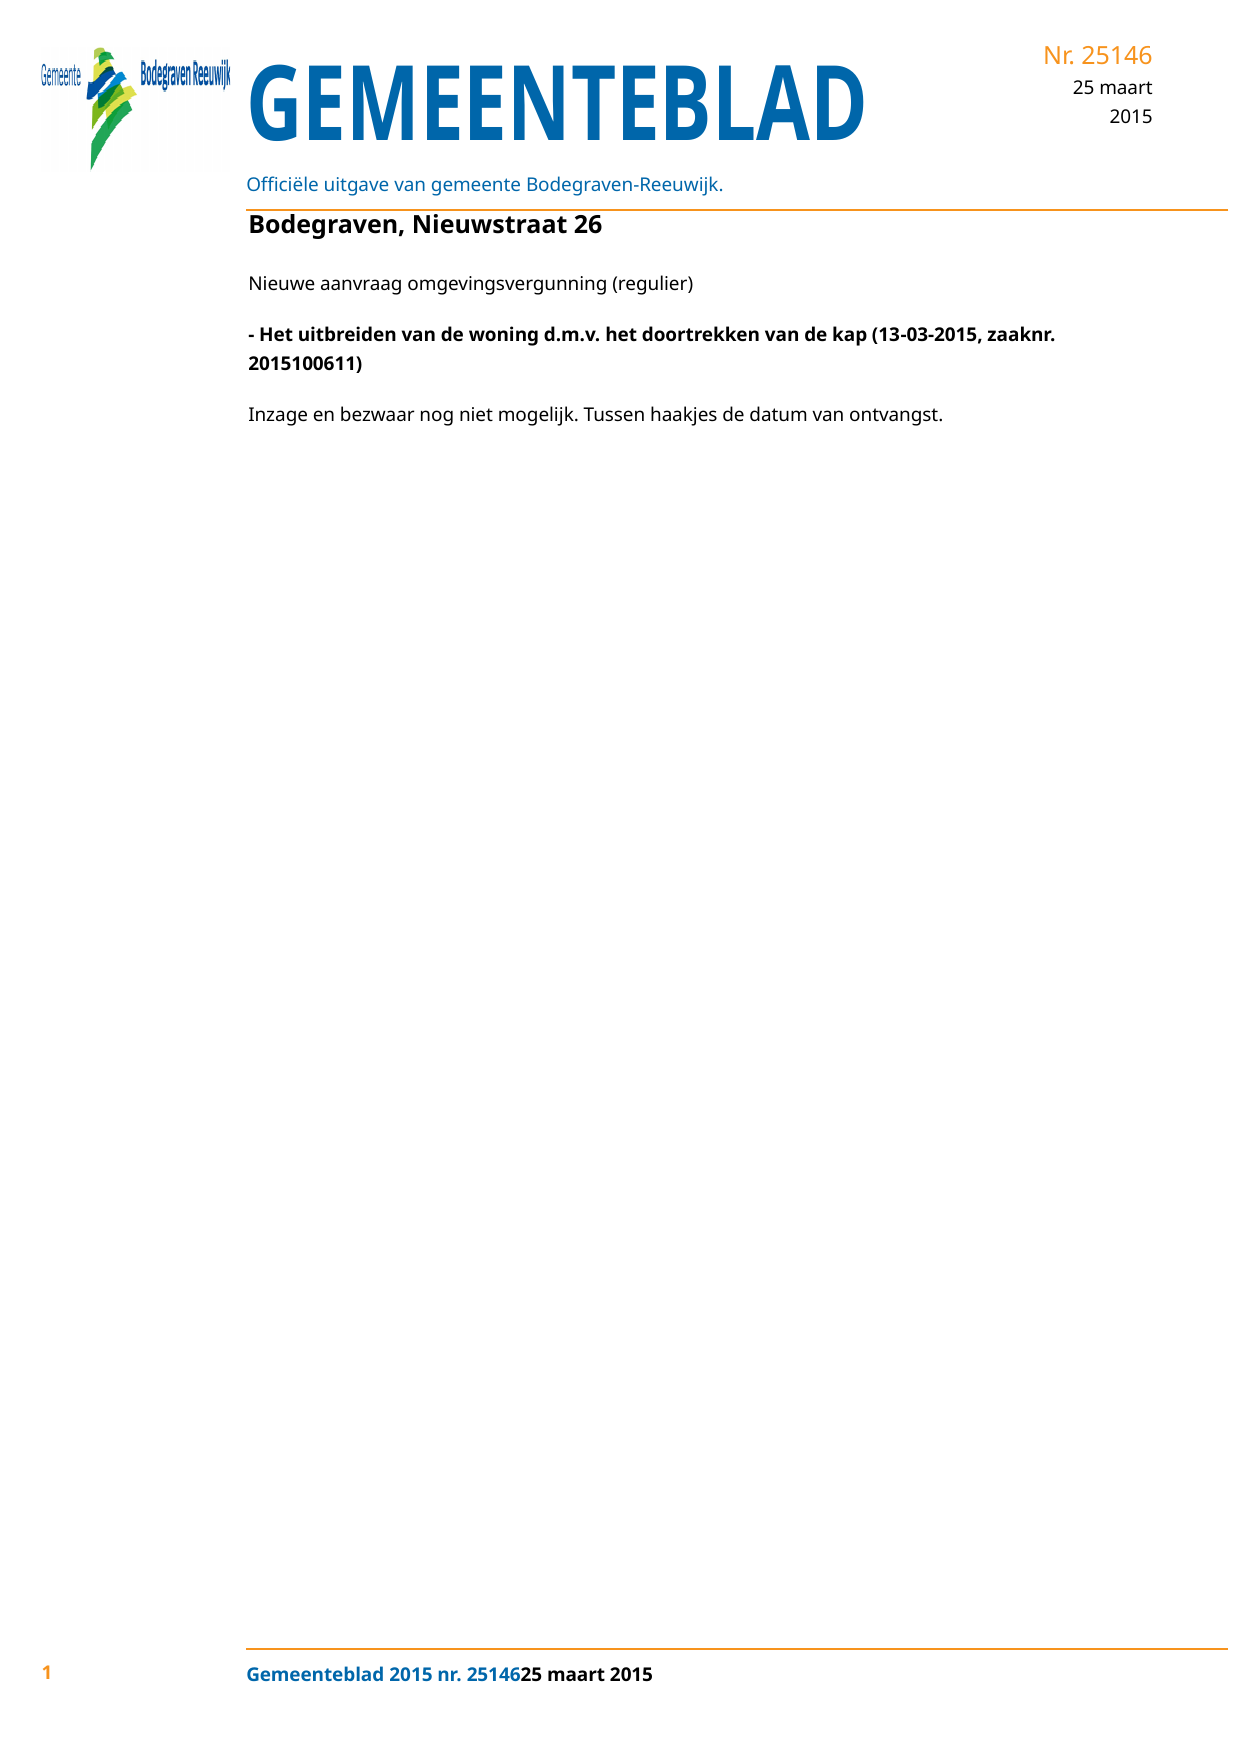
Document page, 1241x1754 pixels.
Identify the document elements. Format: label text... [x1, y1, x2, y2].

text - Het uitbreiden van de woning d.m.v. het doortrekken van de kap (13‑03‑2015, zaaknr. 2015100611) [248, 321, 1152, 376]
text Bodegraven, Nieuwstraat 26 [248, 211, 1152, 241]
text Nieuwe aanvraag omgevingsvergunning (regulier) [248, 270, 1152, 296]
text Inzage en bezwaar nog niet mogelijk. Tussen haakjes de datum van ontvangst. [248, 401, 1152, 426]
picture [41, 47, 231, 172]
